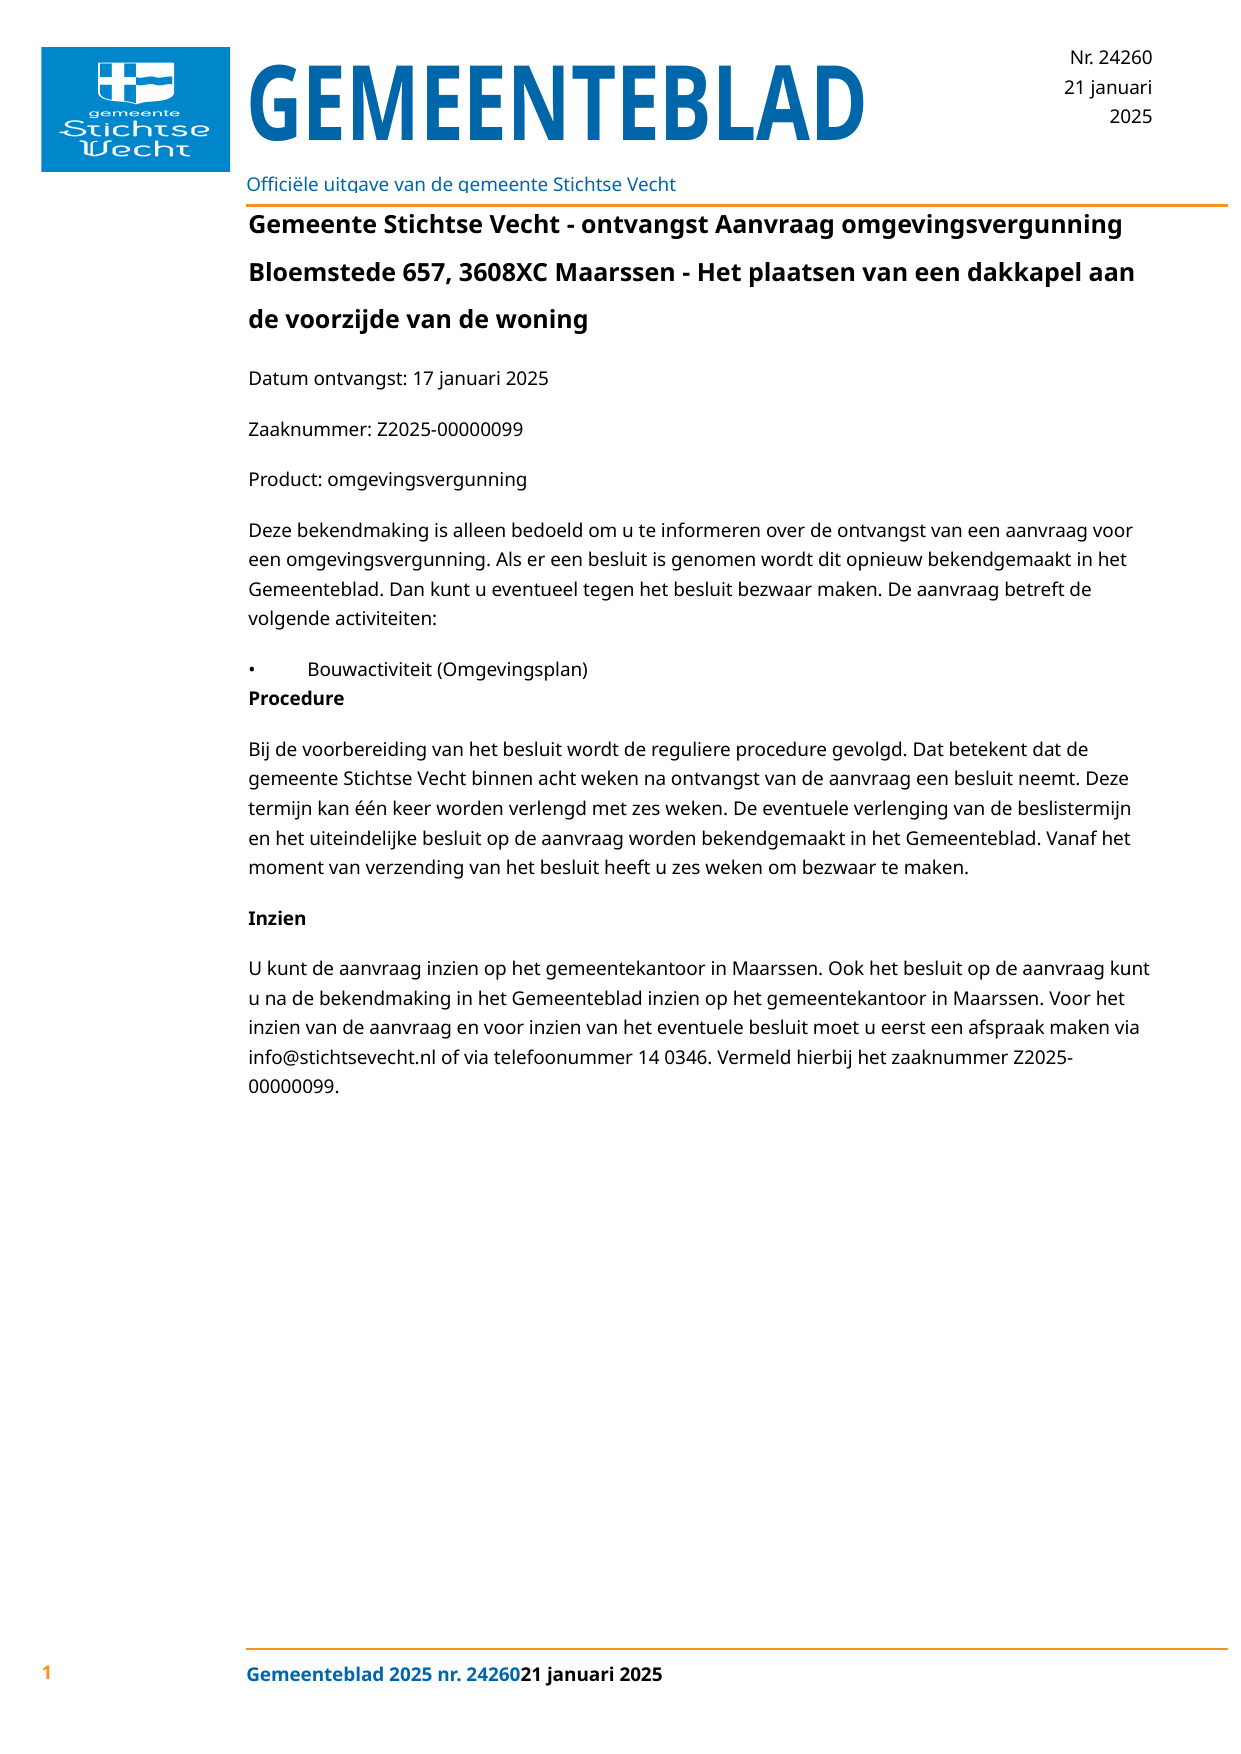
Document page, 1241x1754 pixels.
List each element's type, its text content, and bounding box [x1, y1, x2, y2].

list Bouwactiviteit (Omgevingsplan) [248, 656, 1152, 682]
text Gemeente Stichtse Vecht - ontvangst Aanvraag omgevingsvergunning Bloemstede 657, 3608XC Maarssen - Het plaatsen van een dakkapel aan de voorzijde van de woning [248, 207, 1152, 336]
text Product: omgevingsvergunning [248, 466, 1152, 492]
text U kunt de aanvraag inzien op het gemeentekantoor in Maarssen. Ook het besluit op de aanvraag kunt u na de bekendmaking in het Gemeenteblad inzien op het gemeentekantoor in Maarssen. Voor het inzien van de aanvraag en voor inzien van het eventuele besluit moet u eerst een afspraak maken via info@stichtsevecht.nl of via telefoonummer 14 0346. Vermeld hierbij het zaaknummer Z2025-00000099. [248, 955, 1152, 1099]
text Inzien [248, 905, 1152, 930]
picture [137, 63, 174, 103]
text Datum ontvangst: 17 januari 2025 [248, 366, 1152, 391]
text Bij de voorbereiding van het besluit wordt de reguliere procedure gevolgd. Dat betekent dat de gemeente Stichtse Vecht binnen acht weken na ontvangst van de aanvraag een besluit neemt. Deze termijn kan één keer worden verlengd met zes weken. De eventuele verlenging van de beslistermijn en het uiteindelijke besluit op de aanvraag worden bekendgemaakt in het Gemeenteblad. Vanaf het moment van verzending van het besluit heeft u zes weken om bezwaar te maken. [248, 736, 1152, 880]
text Procedure [248, 686, 1152, 711]
text Deze bekendmaking is alleen bedoeld om u te informeren over de ontvangst van een aanvraag voor een omgevingsvergunning. Als er een besluit is genomen wordt dit opnieuw bekendgemaakt in het Gemeenteblad. Dan kunt u eventueel tegen het besluit bezwaar maken. De aanvraag betreft de volgende activiteiten: [248, 517, 1152, 631]
picture [99, 63, 135, 101]
text Zaaknummer: Z2025-00000099 [248, 416, 1152, 442]
